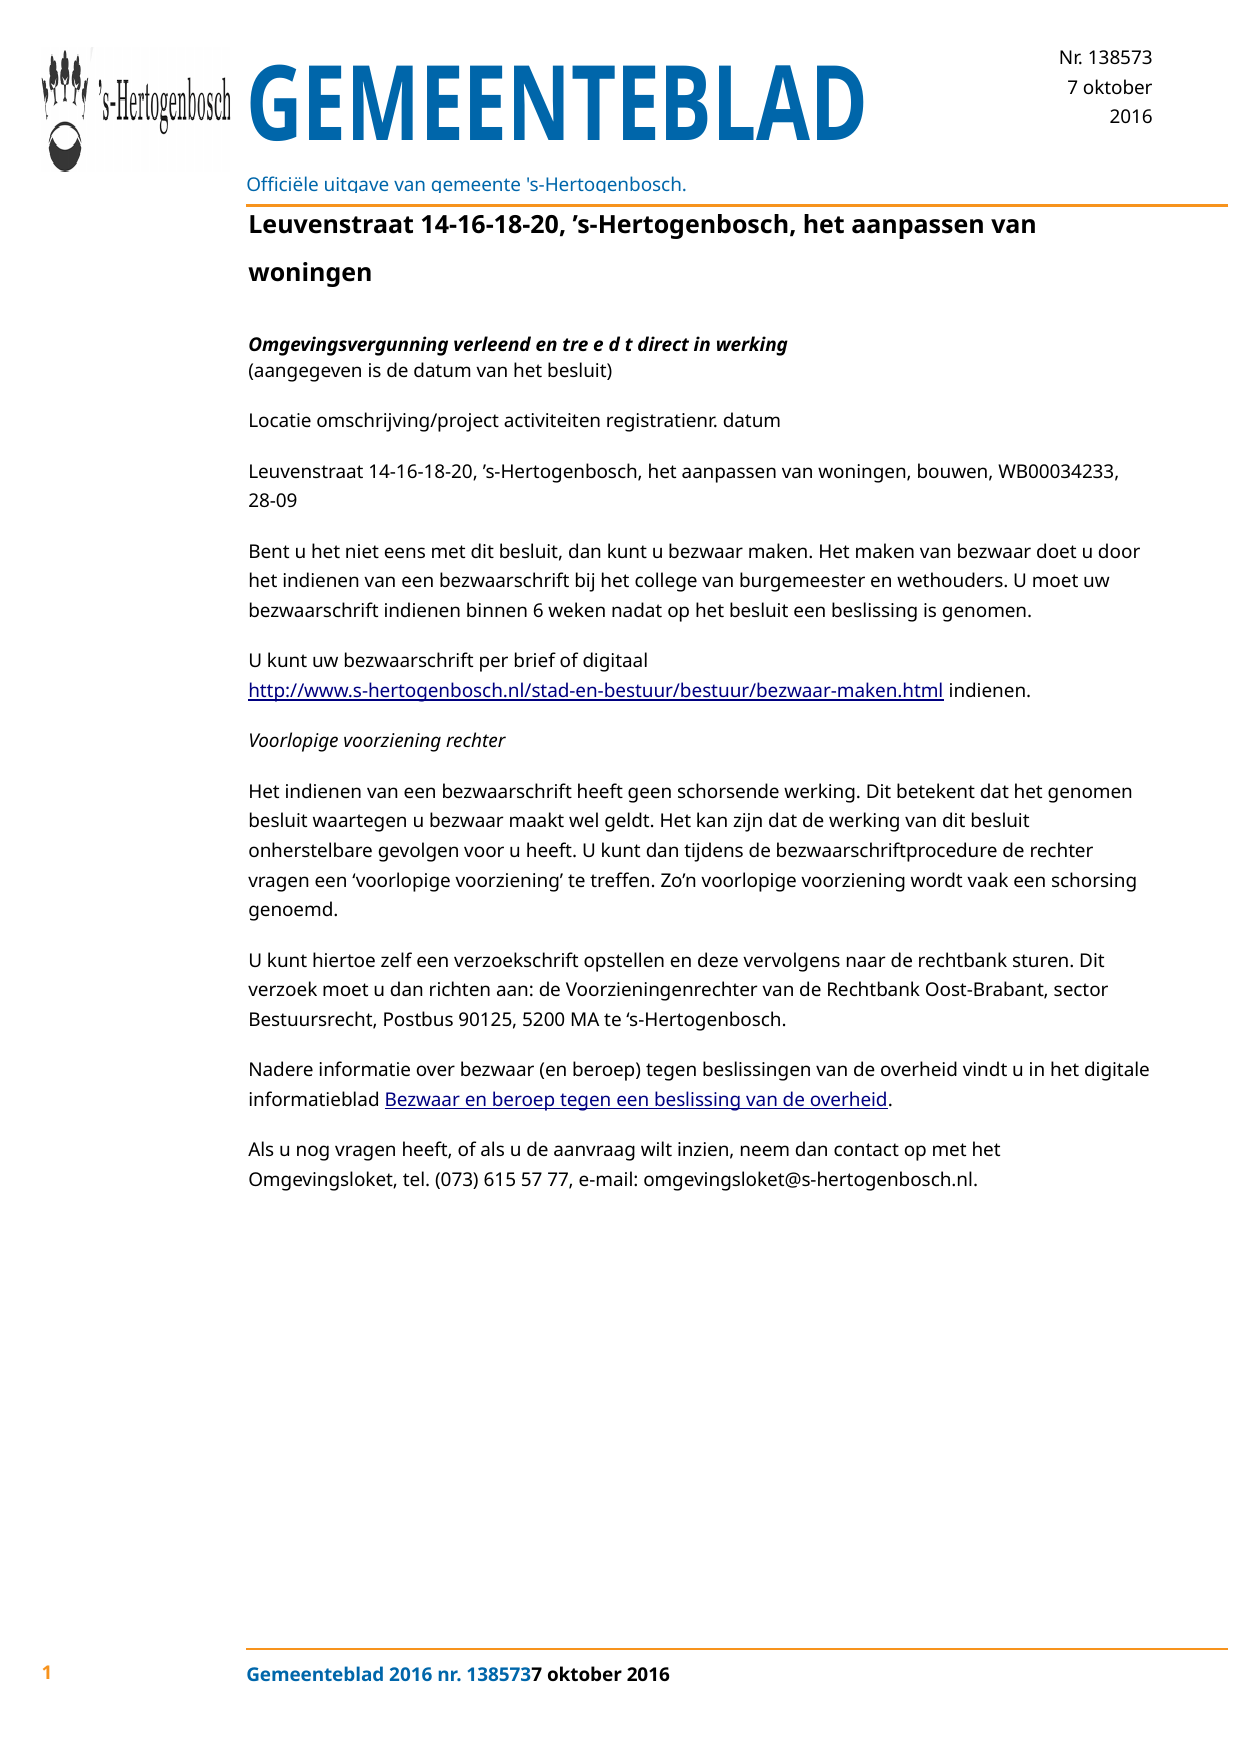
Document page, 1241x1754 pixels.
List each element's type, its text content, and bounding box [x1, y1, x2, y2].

picture [41, 47, 231, 172]
text Leuvenstraat 14-16-18-20, ’s-Hertogenbosch, het aanpassen van woningen [248, 207, 1152, 288]
text Omgevingsvergunning verleend en tre e d t direct in werking [248, 331, 1152, 357]
text (aangegeven is de datum van het besluit) [248, 357, 1152, 383]
text Het indienen van een bezwaarschrift heeft geen schorsende werking. Dit betekent dat het genomen besluit waartegen u bezwaar maakt wel geldt. Het kan zijn dat de werking van dit besluit onherstelbare gevolgen voor u heeft. U kunt dan tijdens de bezwaarschriftprocedure de rechter vragen een ‘voorlopige voorziening’ te treffen. Zo’n voorlopige voorziening wordt vaak een schorsing genoemd. [248, 778, 1152, 922]
text Nadere informatie over bezwaar (en beroep) tegen beslissingen van de overheid vindt u in het digitale informatieblad Bezwaar en beroep tegen een beslissing van de overheid. [248, 1056, 1152, 1112]
text Locatie omschrijving/project activiteiten registratienr. datum [248, 408, 1152, 433]
text Leuvenstraat 14-16-18-20, ’s-Hertogenbosch, het aanpassen van woningen, bouwen, WB00034233, 28-09 [248, 458, 1152, 513]
text Als u nog vragen heeft, of als u de aanvraag wilt inzien, neem dan contact op met het Omgevingsloket, tel. (073) 615 57 77, e-mail: omgevingsloket@s-hertogenbosch.nl. [248, 1136, 1152, 1192]
text Bent u het niet eens met dit besluit, dan kunt u bezwaar maken. Het maken van bezwaar doet u door het indienen van een bezwaarschrift bij het college van burgemeester en wethouders. U moet uw bezwaarschrift indienen binnen 6 weken nadat op het besluit een beslissing is genomen. [248, 538, 1152, 623]
text U kunt uw bezwaarschrift per brief of digitaal http://www.s-hertogenbosch.nl/stad-en-bestuur/bestuur/bezwaar-maken.html indienen. [248, 648, 1152, 703]
text Voorlopige voorziening rechter [248, 728, 1152, 753]
text U kunt hiertoe zelf een verzoekschrift opstellen en deze vervolgens naar de rechtbank sturen. Dit verzoek moet u dan richten aan: de Voorzieningenrechter van de Rechtbank Oost-Brabant, sector Bestuursrecht, Postbus 90125, 5200 MA te ‘s-Hertogenbosch. [248, 947, 1152, 1032]
